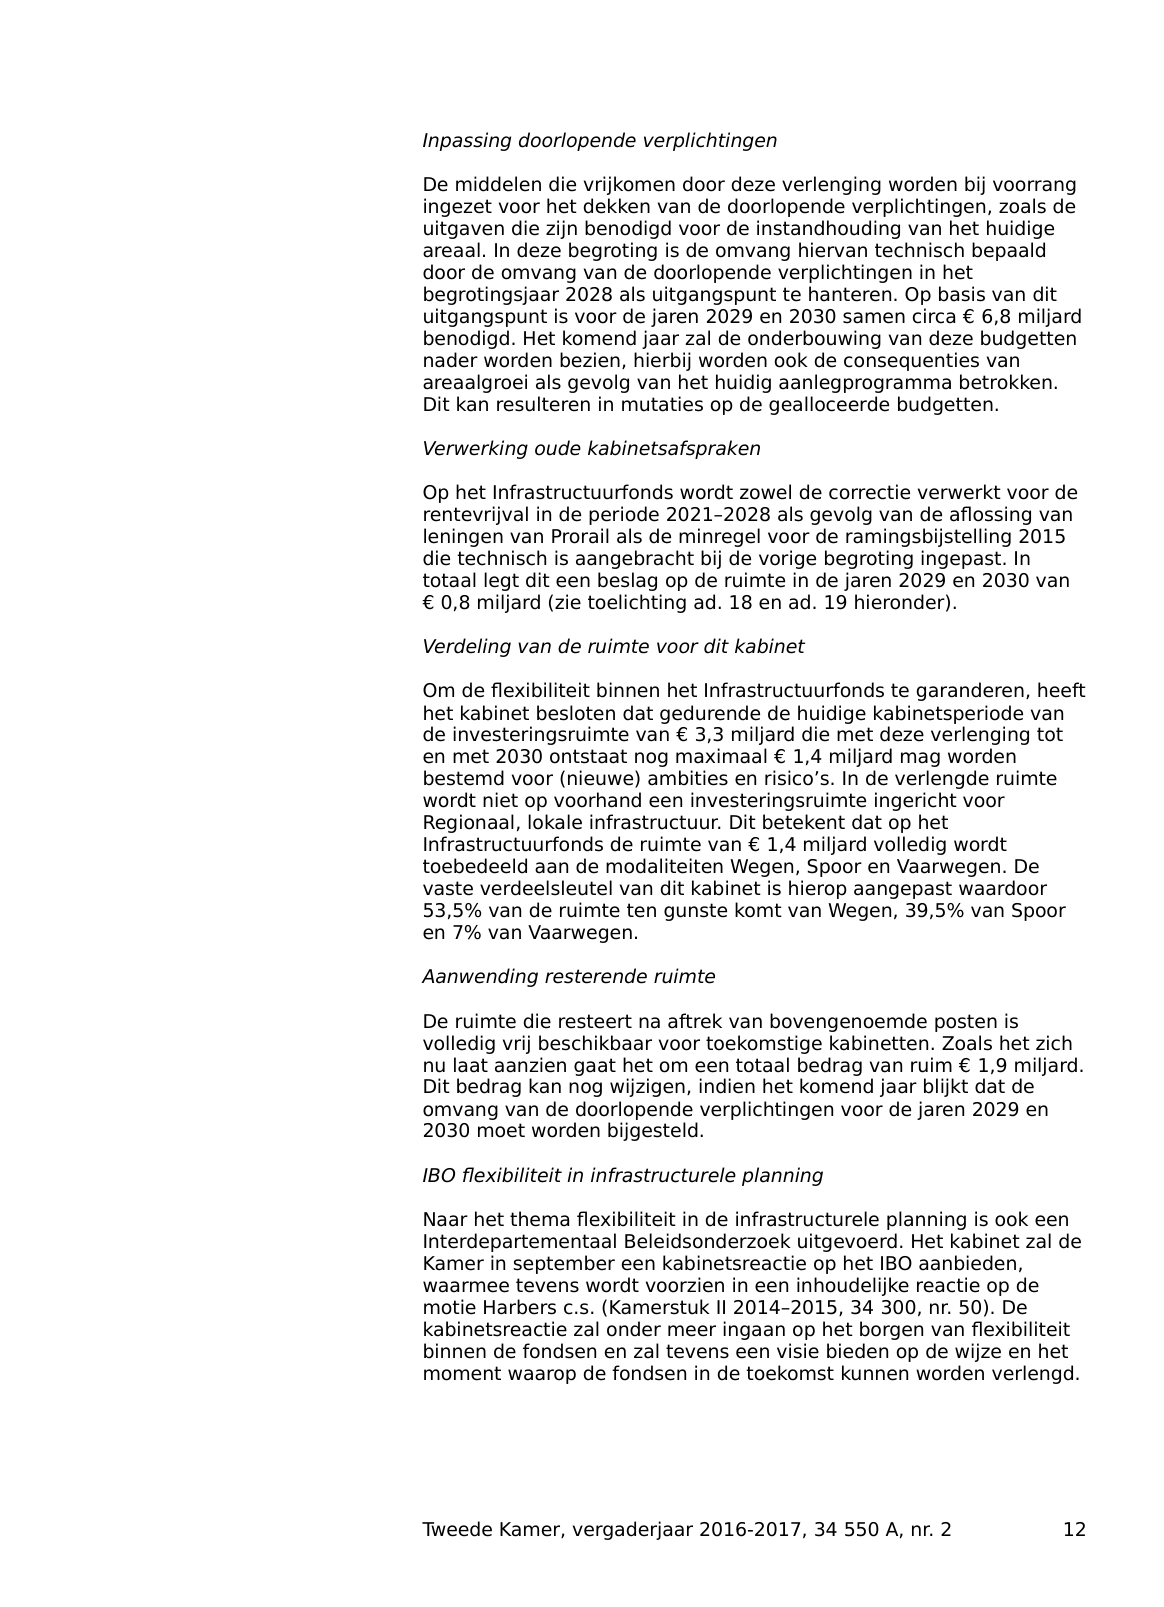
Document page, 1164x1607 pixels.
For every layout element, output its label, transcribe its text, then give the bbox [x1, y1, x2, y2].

text De middelen die vrijkomen door deze verlenging worden bij voorrang ingezet voor het dekken van de doorlopende verplichtingen, zoals de uitgaven die zijn benodigd voor de instandhouding van het huidige areaal. In deze begroting is de omvang hiervan technisch bepaald door de omvang van de doorlopende verplichtingen in het begrotingsjaar 2028 als uitgangspunt te hanteren. Op basis van dit uitgangspunt is voor de jaren 2029 en 2030 samen circa € 6,8 miljard benodigd. Het komend jaar zal de onderbouwing van deze budgetten nader worden bezien, hierbij worden ook de consequenties van areaalgroei als gevolg van het huidig aanlegprogramma betrokken. Dit kan resulteren in mutaties op de gealloceerde budgetten. [422, 174, 1087, 416]
text Op het Infrastructuurfonds wordt zowel de correctie verwerkt voor de rentevrijval in de periode 2021–2028 als gevolg van de aflossing van leningen van Prorail als de minregel voor de ramingsbijstelling 2015 die technisch is aangebracht bij de vorige begroting ingepast. In totaal legt dit een beslag op de ruimte in de jaren 2029 en 2030 van € 0,8 miljard (zie toelichting ad. 18 en ad. 19 hieronder). [422, 482, 1087, 614]
subtitle Verwerking oude kabinetsafspraken [422, 438, 1087, 460]
text Om de flexibiliteit binnen het Infrastructuurfonds te garanderen, heeft het kabinet besloten dat gedurende de huidige kabinetsperiode van de investeringsruimte van € 3,3 miljard die met deze verlenging tot en met 2030 ontstaat nog maximaal € 1,4 miljard mag worden bestemd voor (nieuwe) ambities en risico’s. In de verlengde ruimte wordt niet op voorhand een investeringsruimte ingericht voor Regionaal, lokale infrastructuur. Dit betekent dat op het Infrastructuurfonds de ruimte van € 1,4 miljard volledig wordt toebedeeld aan de modaliteiten Wegen, Spoor en Vaarwegen. De vaste verdeelsleutel van dit kabinet is hierop aangepast waardoor 53,5% van de ruimte ten gunste komt van Wegen, 39,5% van Spoor en 7% van Vaarwegen. [422, 680, 1087, 944]
subtitle Inpassing doorlopende verplichtingen [422, 130, 1087, 152]
subtitle Verdeling van de ruimte voor dit kabinet [422, 636, 1087, 658]
subtitle Aanwending resterende ruimte [422, 966, 1087, 988]
text Naar het thema flexibiliteit in de infrastructurele planning is ook een Interdepartementaal Beleidsonderzoek uitgevoerd. Het kabinet zal de Kamer in september een kabinetsreactie op het IBO aanbieden, waarmee tevens wordt voorzien in een inhoudelijke reactie op de motie Harbers c.s. (Kamerstuk II 2014–2015, 34 300, nr. 50). De kabinetsreactie zal onder meer ingaan op het borgen van flexibiliteit binnen de fondsen en zal tevens een visie bieden op de wijze en het moment waarop de fondsen in de toekomst kunnen worden verlengd. [422, 1209, 1087, 1384]
text De ruimte die resteert na aftrek van bovengenoemde posten is volledig vrij beschikbaar voor toekomstige kabinetten. Zoals het zich nu laat aanzien gaat het om een totaal bedrag van ruim € 1,9 miljard. Dit bedrag kan nog wijzigen, indien het komend jaar blijkt dat de omvang van de doorlopende verplichtingen voor de jaren 2029 en 2030 moet worden bijgesteld. [422, 1011, 1087, 1142]
subtitle IBO flexibiliteit in infrastructurele planning [422, 1164, 1087, 1187]
